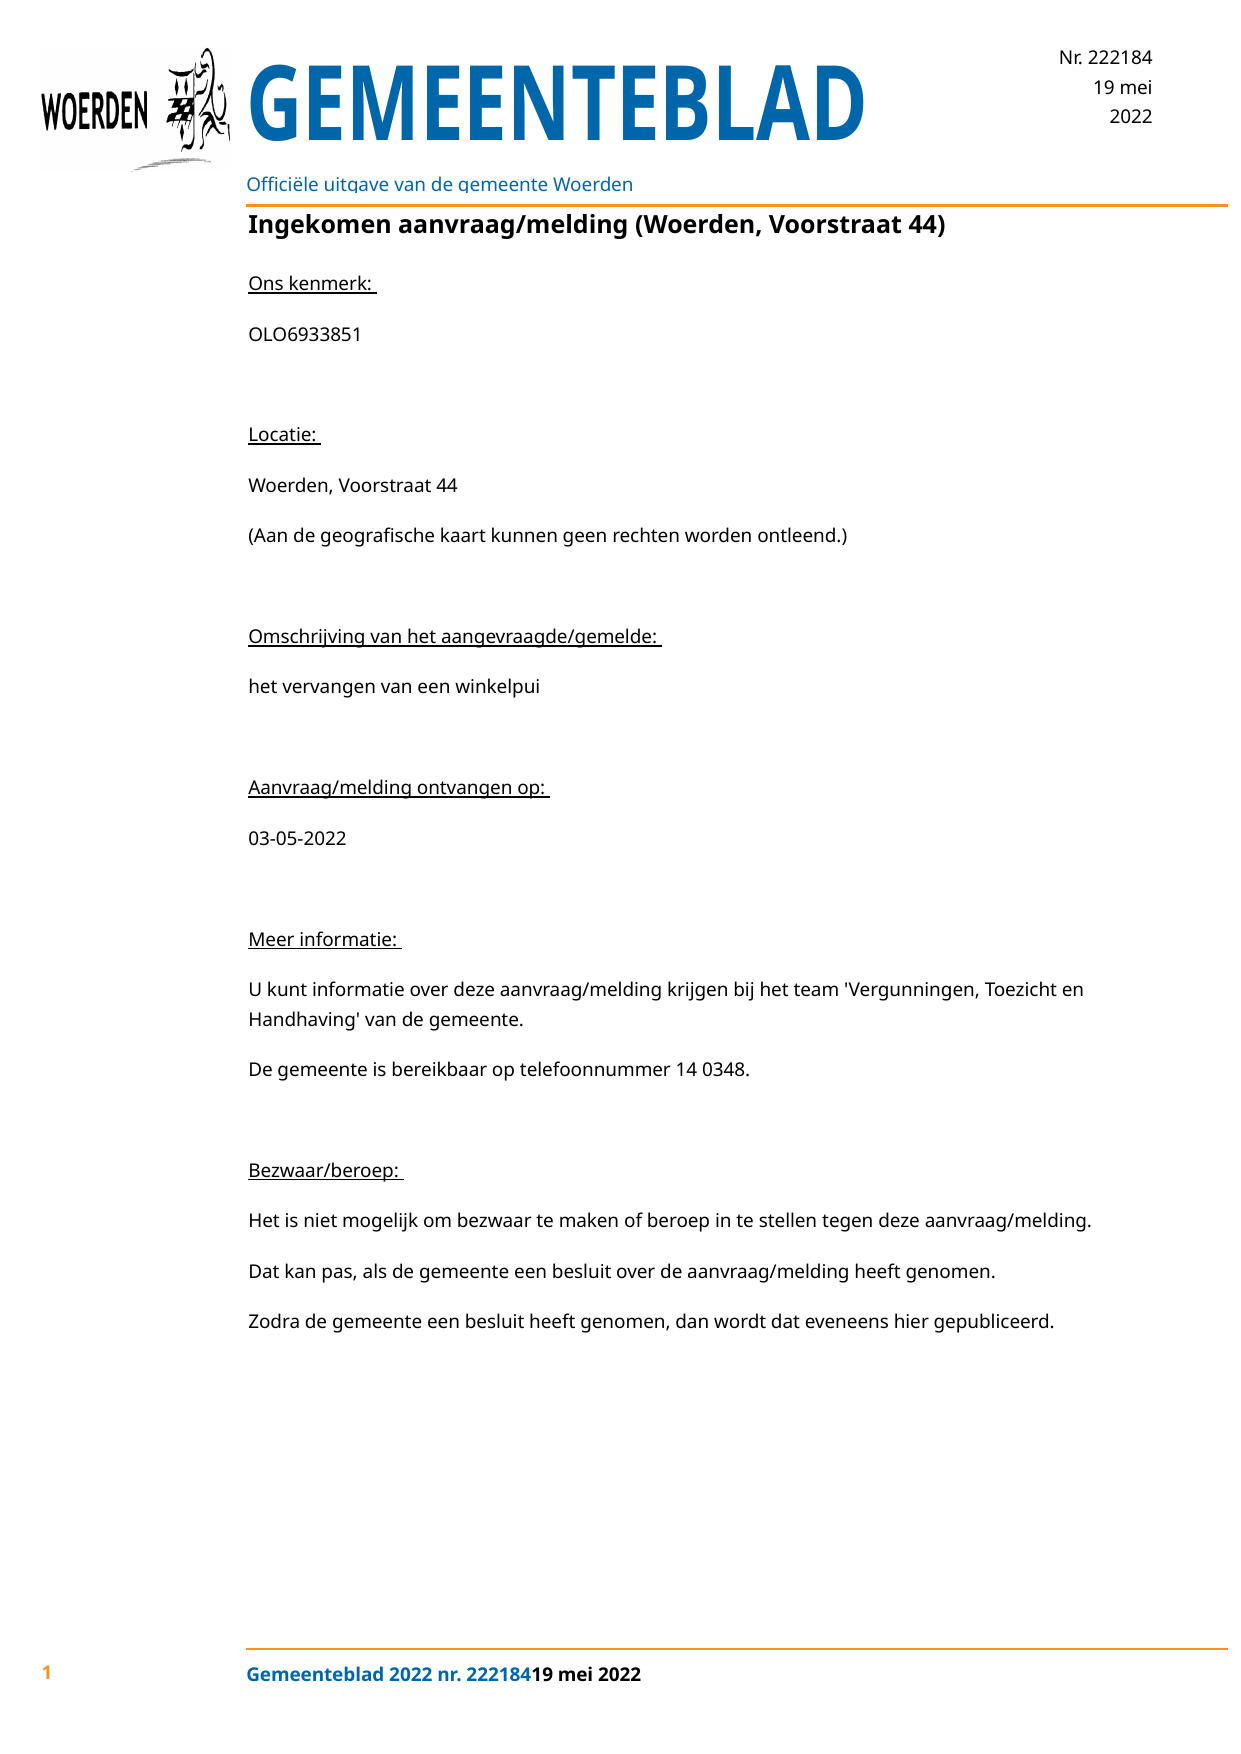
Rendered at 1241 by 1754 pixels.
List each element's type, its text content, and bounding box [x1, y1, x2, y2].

text U kunt informatie over deze aanvraag/melding krijgen bij het team 'Vergunningen, Toezicht en Handhaving' van de gemeente. [248, 976, 1152, 1031]
text (Aan de geografische kaart kunnen geen rechten worden ontleend.) [248, 522, 1152, 548]
text 03-05-2022 [248, 825, 1152, 851]
text Ingekomen aanvraag/melding (Woerden, Voorstraat 44) [248, 207, 1152, 241]
text Aanvraag/melding ontvangen op: [248, 774, 1152, 800]
text Dat kan pas, als de gemeente een besluit over de aanvraag/melding heeft genomen. [248, 1258, 1152, 1283]
text het vervangen van een winkelpui [248, 674, 1152, 699]
text Woerden, Voorstraat 44 [248, 472, 1152, 498]
picture [41, 47, 231, 172]
text OLO6933851 [248, 321, 1152, 346]
text Meer informatie: [248, 926, 1152, 951]
text Zodra de gemeente een besluit heeft genomen, dan wordt dat eveneens hier gepubliceerd. [248, 1308, 1152, 1334]
text Locatie: [248, 422, 1152, 447]
text De gemeente is bereikbaar op telefoonnummer 14 0348. [248, 1056, 1152, 1082]
text Ons kenmerk: [248, 270, 1152, 296]
text Bezwaar/beroep: [248, 1157, 1152, 1183]
text Omschrijving van het aangevraagde/gemelde: [248, 623, 1152, 649]
text Het is niet mogelijk om bezwaar te maken of beroep in te stellen tegen deze aanvraag/melding. [248, 1207, 1152, 1233]
